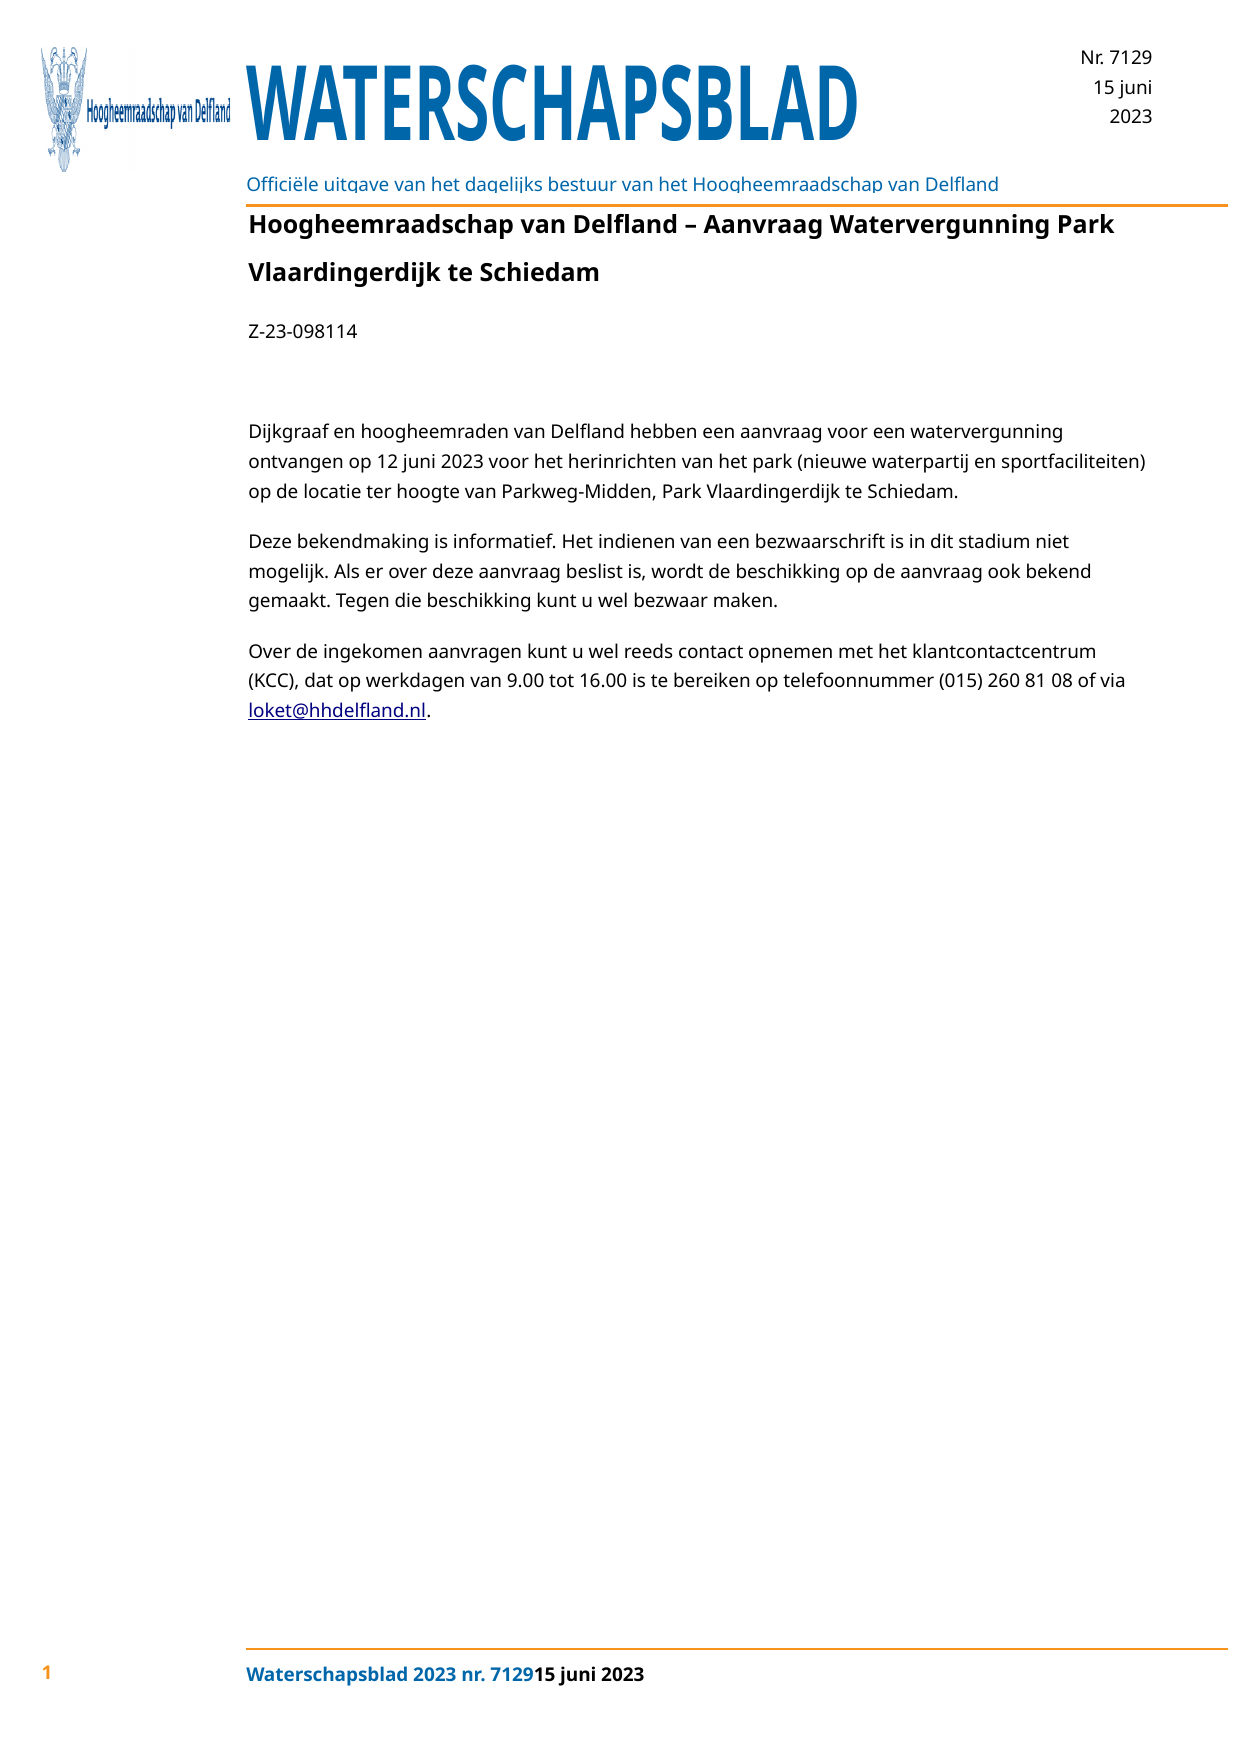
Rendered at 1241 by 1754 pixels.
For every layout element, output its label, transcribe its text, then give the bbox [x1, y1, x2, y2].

picture [41, 47, 231, 172]
text Dijkgraaf en hoogheemraden van Delfland hebben een aanvraag voor een watervergunning ontvangen op 12 juni 2023 voor het herinrichten van het park (nieuwe waterpartij en sportfaciliteiten) op de locatie ter hoogte van Parkweg-Midden, Park Vlaardingerdijk te Schiedam. [248, 419, 1152, 504]
text Deze bekendmaking is informatief. Het indienen van een bezwaarschrift is in dit stadium niet mogelijk. Als er over deze aanvraag beslist is, wordt de beschikking op de aanvraag ook bekend gemaakt. Tegen die beschikking kunt u wel bezwaar maken. [248, 528, 1152, 613]
text Hoogheemraadschap van Delfland – Aanvraag Watervergunning Park Vlaardingerdijk te Schiedam [248, 207, 1152, 288]
text Z-23-098114 [248, 318, 1152, 344]
text Over de ingekomen aanvragen kunt u wel reeds contact opnemen met het klantcontactcentrum (KCC), dat op werkdagen van 9.00 tot 16.00 is te bereiken op telefoonnummer (015) 260 81 08 of via loket@hhdelfland.nl. [248, 638, 1152, 723]
